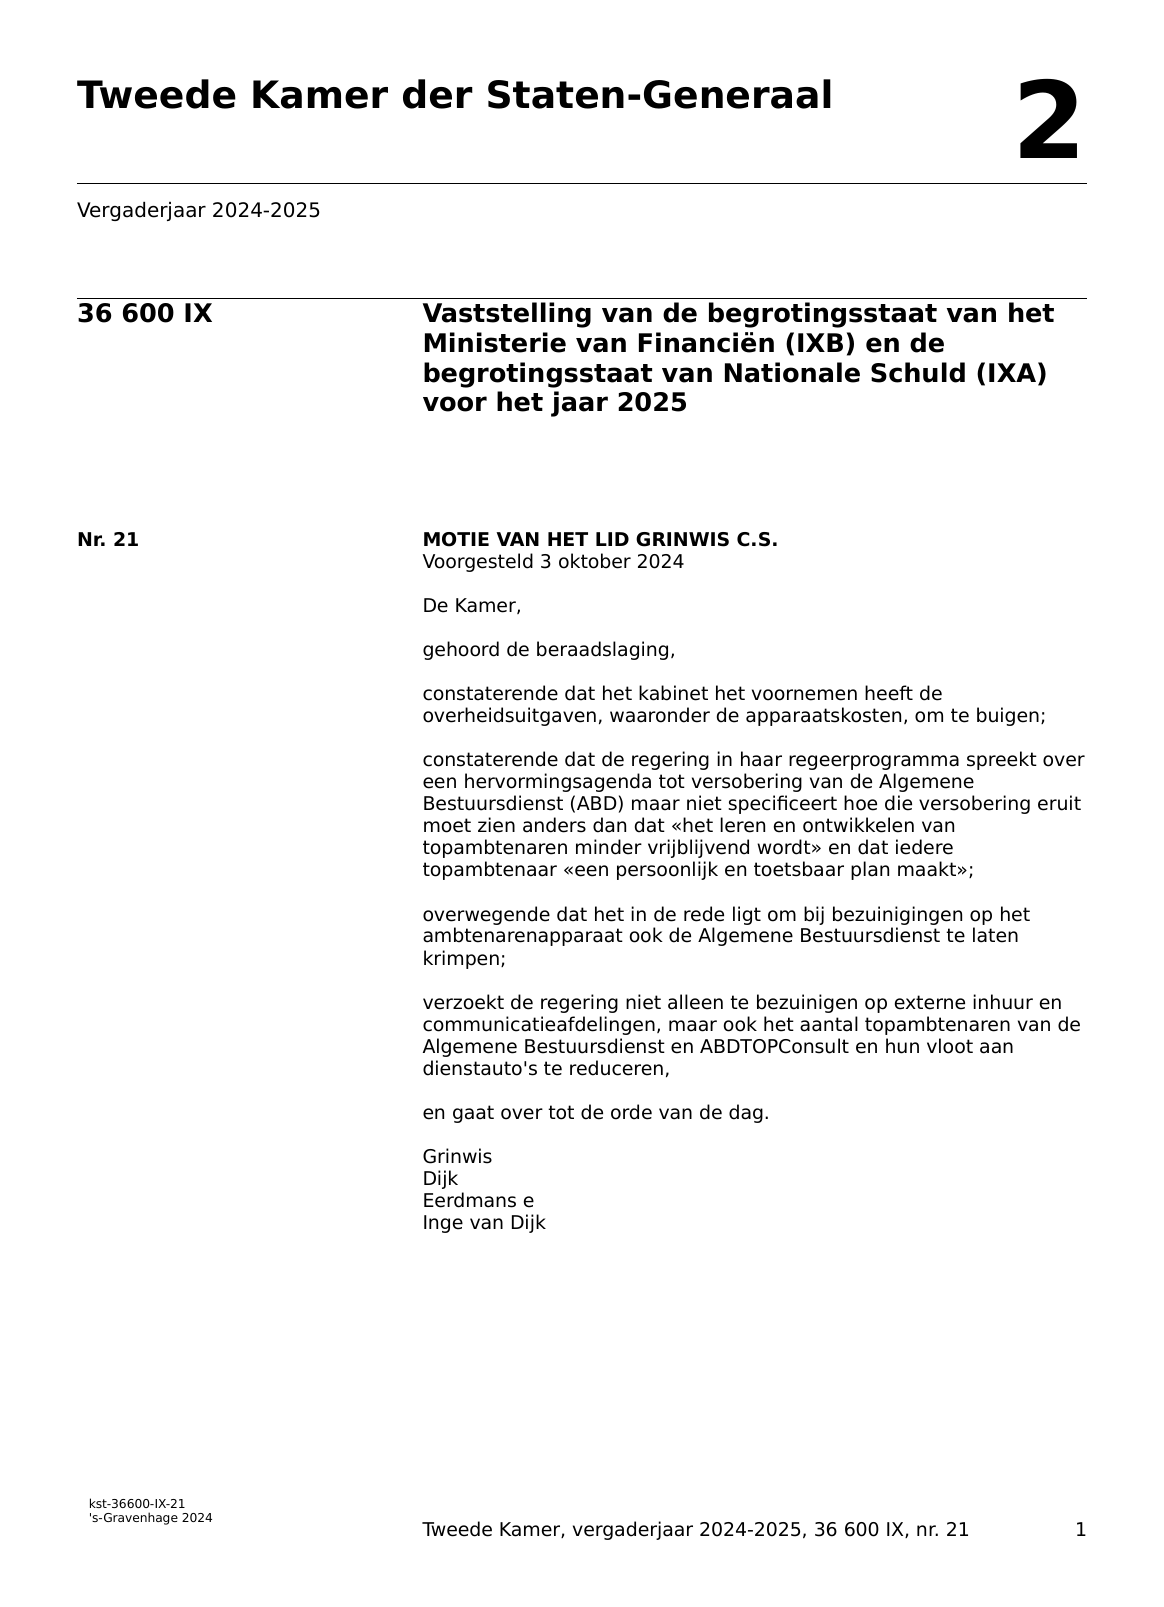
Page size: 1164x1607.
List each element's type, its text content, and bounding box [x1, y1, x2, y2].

text De Kamer, [422, 595, 1087, 617]
text Voorgesteld 3 oktober 2024 [422, 551, 1087, 573]
text en gaat over tot de orde van de dag. [422, 1102, 1087, 1124]
text constaterende dat het kabinet het voornemen heeft de overheidsuitgaven, waaronder de apparaatskosten, om te buigen; [422, 683, 1087, 727]
text Inge van Dijk [422, 1212, 1087, 1234]
text kst-36600-IX-21 [88, 1497, 323, 1511]
text verzoekt de regering niet alleen te bezuinigen op externe inhuur en communicatieafdelingen, maar ook het aantal topambtenaren van de Algemene Bestuursdienst en ABDTOPConsult en hun vloot aan dienstauto's te reduceren, [422, 992, 1087, 1079]
text Grinwis [422, 1146, 1087, 1168]
subtitle 36 600 IX Vaststelling van de begrotingsstaat van het Ministerie van Financiën (IXB) en de begrotingsstaat van Nationale Schuld (IXA) voor het jaar 2025 [77, 299, 1087, 418]
text 's-Gravenhage 2024 [88, 1511, 323, 1525]
table_header Tweede Kamer der Staten-Generaal [77, 59, 886, 183]
text gehoord de beraadslaging, [422, 639, 1087, 661]
table_header 2 [886, 59, 1087, 183]
text constaterende dat de regering in haar regeerprogramma spreekt over een hervormingsagenda tot versobering van de Algemene Bestuursdienst (ABD) maar niet specificeert hoe die versobering eruit moet zien anders dan dat «het leren en ontwikkelen van topambtenaren minder vrijblijvend wordt» en dat iedere topambtenaar «een persoonlijk en toetsbaar plan maakt»; [422, 749, 1087, 881]
text overwegende dat het in de rede ligt om bij bezuinigingen op het ambtenarenapparaat ook de Algemene Bestuursdienst te laten krimpen; [422, 903, 1087, 969]
text Dijk [422, 1168, 1087, 1190]
text Eerdmans e [422, 1190, 1087, 1212]
table_cell Vergaderjaar 2024-2025 [77, 184, 1087, 298]
subtitle Nr. 21 MOTIE VAN HET LID GRINWIS C.S. [77, 529, 1087, 551]
